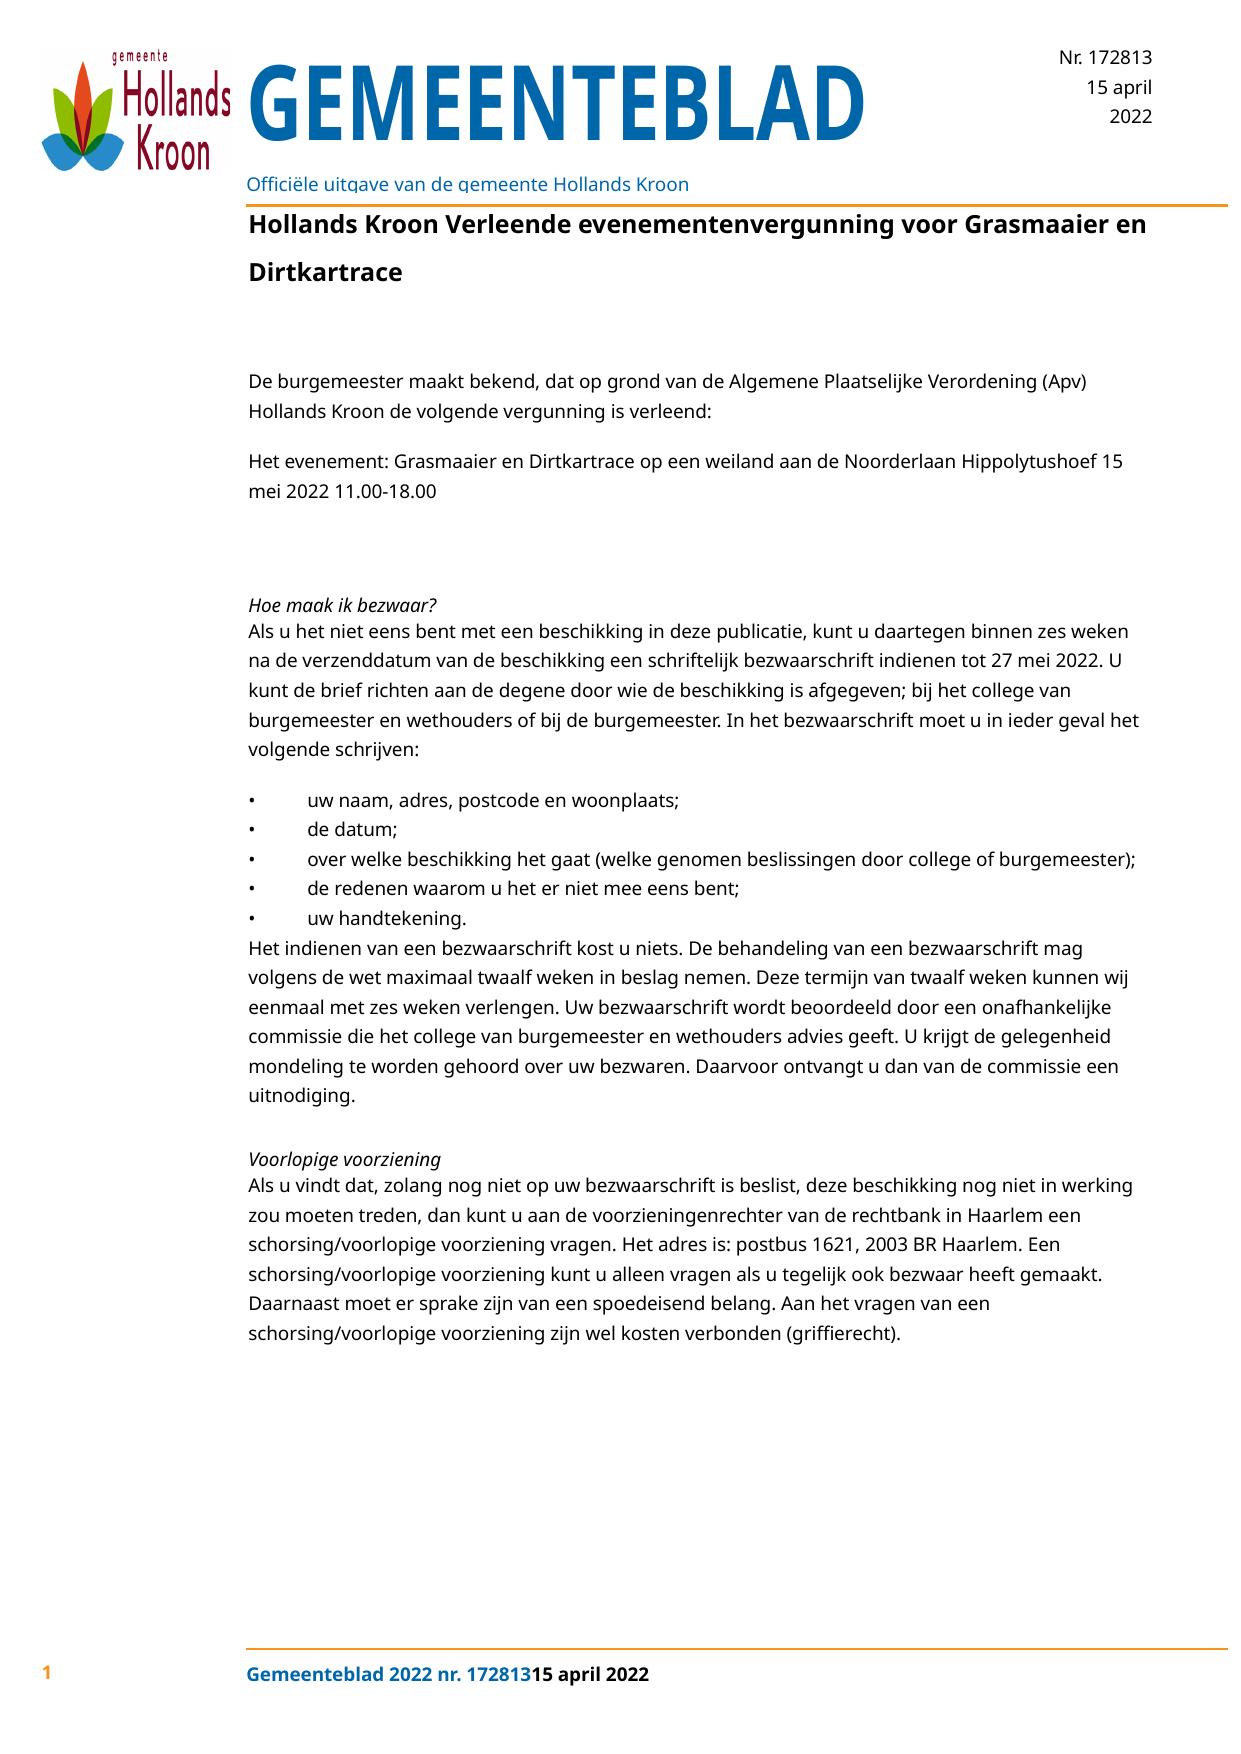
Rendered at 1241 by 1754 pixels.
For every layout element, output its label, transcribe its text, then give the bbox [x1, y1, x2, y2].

list uw handtekening. [248, 905, 1152, 931]
text Als u vindt dat, zolang nog niet op uw bezwaarschrift is beslist, deze beschikking nog niet in werking zou moeten treden, dan kunt u aan de voorzieningenrechter van de rechtbank in Haarlem een schorsing/voorlopige voorziening vragen. Het adres is: postbus 1621, 2003 BR Haarlem. Een schorsing/voorlopige voorziening kunt u alleen vragen als u tegelijk ook bezwaar heeft gemaakt. Daarnaast moet er sprake zijn van een spoedeisend belang. Aan het vragen van een schorsing/voorlopige voorziening zijn wel kosten verbonden (griffierecht). [248, 1172, 1152, 1346]
list de redenen waarom u het er niet mee eens bent; [248, 876, 1152, 901]
text Hollands Kroon Verleende evenementenvergunning voor Grasmaaier en Dirtkartrace [248, 207, 1152, 288]
picture [41, 47, 231, 172]
text Het indienen van een bezwaarschrift kost u niets. De behandeling van een bezwaarschrift mag volgens de wet maximaal twaalf weken in beslag nemen. Deze termijn van twaalf weken kunnen wij eenmaal met zes weken verlengen. Uw bezwaarschrift wordt beoordeeld door een onafhankelijke commissie die het college van burgemeester en wethouders advies geeft. U krijgt de gelegenheid mondeling te worden gehoord over uw bezwaren. Daarvoor ontvangt u dan van de commissie een uitnodiging. [248, 935, 1152, 1108]
text Voorlopige voorziening [248, 1147, 1152, 1172]
list de datum; [248, 816, 1152, 842]
list over welke beschikking het gaat (welke genomen beslissingen door college of burgemeester); [248, 846, 1152, 872]
text Als u het niet eens bent met een beschikking in deze publicatie, kunt u daartegen binnen zes weken na de verzenddatum van de beschikking een schriftelijk bezwaarschrift indienen tot 27 mei 2022. U kunt de brief richten aan de degene door wie de beschikking is afgegeven; bij het college van burgemeester en wethouders of bij de burgemeester. In het bezwaarschrift moet u in ieder geval het volgende schrijven: [248, 618, 1152, 762]
text De burgemeester maakt bekend, dat op grond van de Algemene Plaatselijke Verordening (Apv) Hollands Kroon de volgende vergunning is verleend: [248, 368, 1152, 424]
text Hoe maak ik bezwaar? [248, 592, 1152, 618]
list uw naam, adres, postcode en woonplaats; [248, 787, 1152, 812]
text Het evenement: Grasmaaier en Dirtkartrace op een weiland aan de Noorderlaan Hippolytushoef 15 mei 2022 11.00-18.00 [248, 448, 1152, 504]
